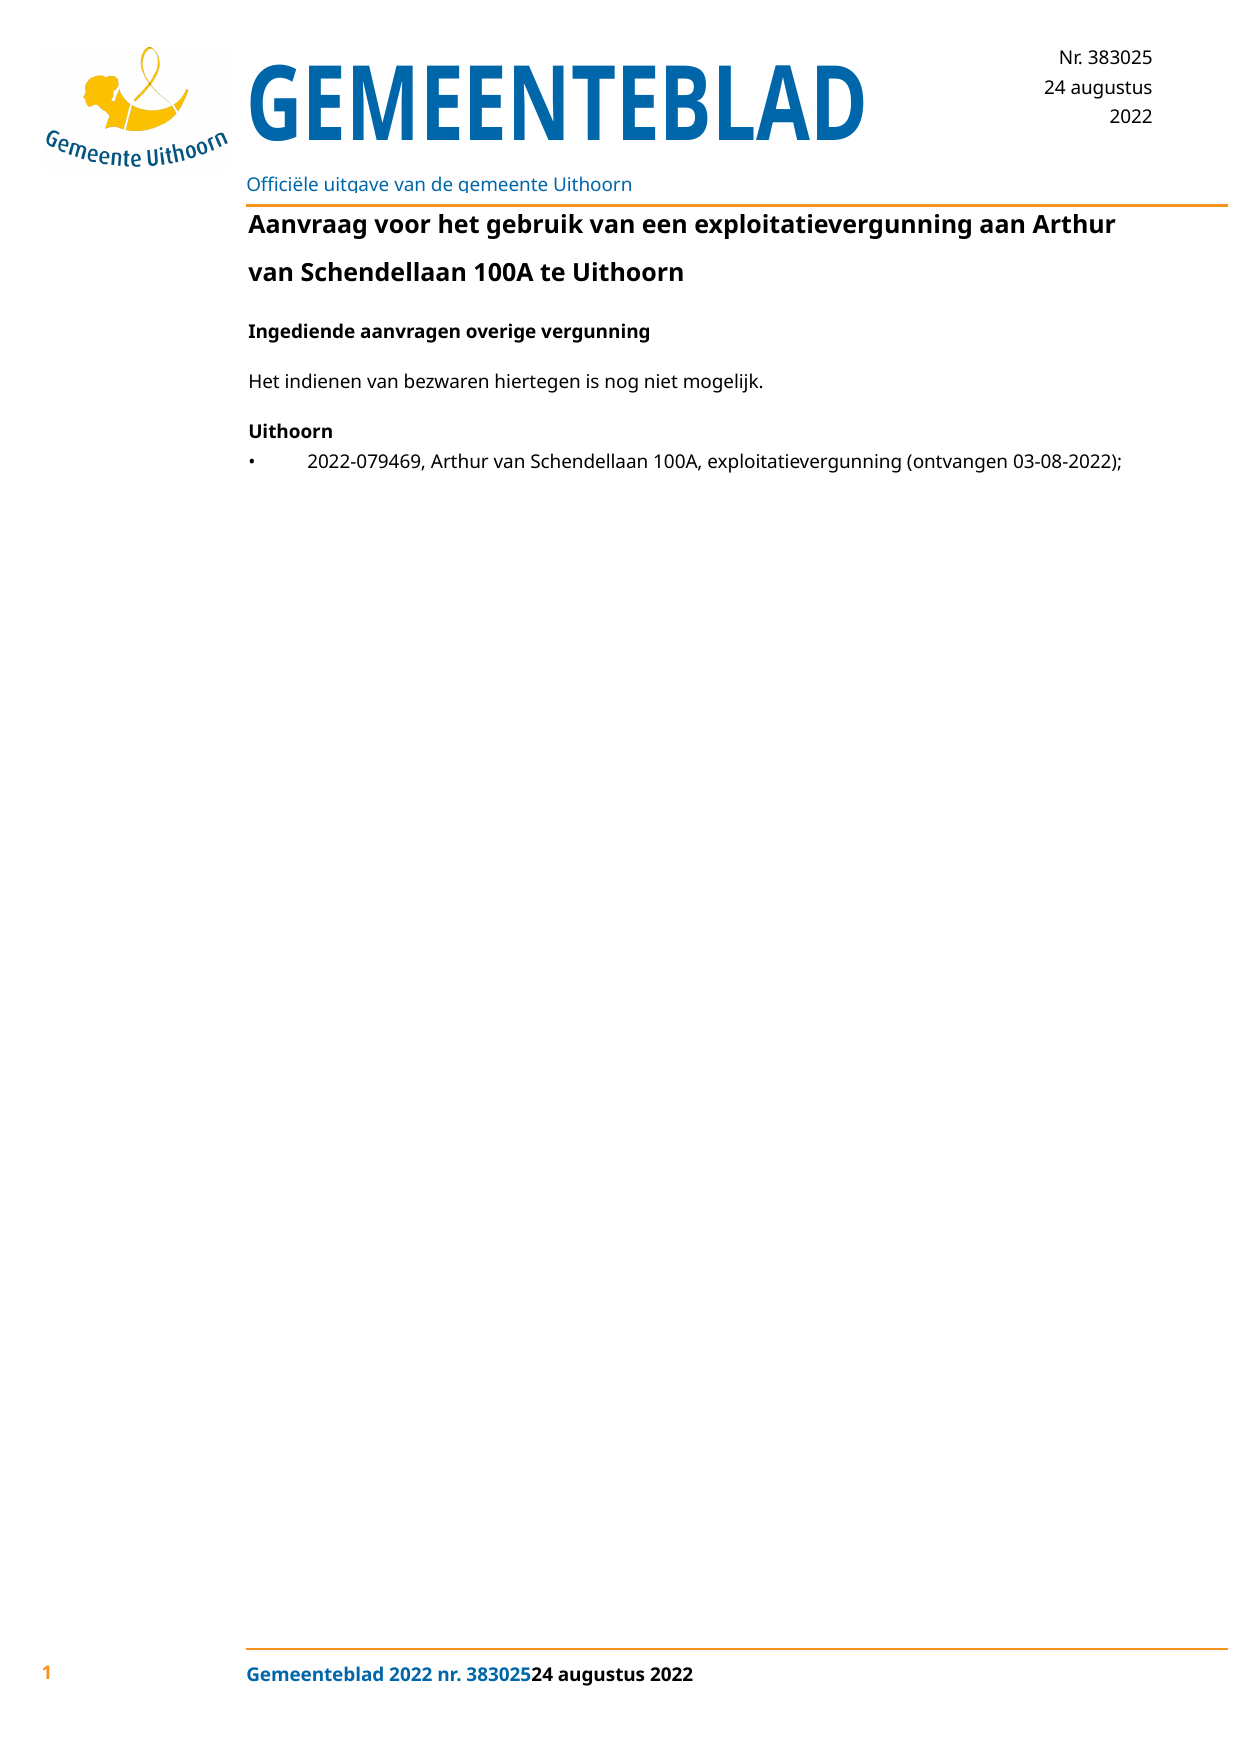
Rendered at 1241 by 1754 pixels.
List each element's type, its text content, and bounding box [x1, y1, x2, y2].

text Ingediende aanvragen overige vergunning [248, 318, 1152, 344]
text Aanvraag voor het gebruik van een exploitatievergunning aan Arthur van Schendellaan 100A te Uithoorn [248, 207, 1152, 288]
text Het indienen van bezwaren hiertegen is nog niet mogelijk. [248, 368, 1152, 394]
text Uithoorn [248, 419, 1152, 444]
picture [41, 47, 231, 172]
list 2022-079469, Arthur van Schendellaan 100A, exploitatievergunning (ontvangen 03-08-2022); [248, 448, 1152, 474]
